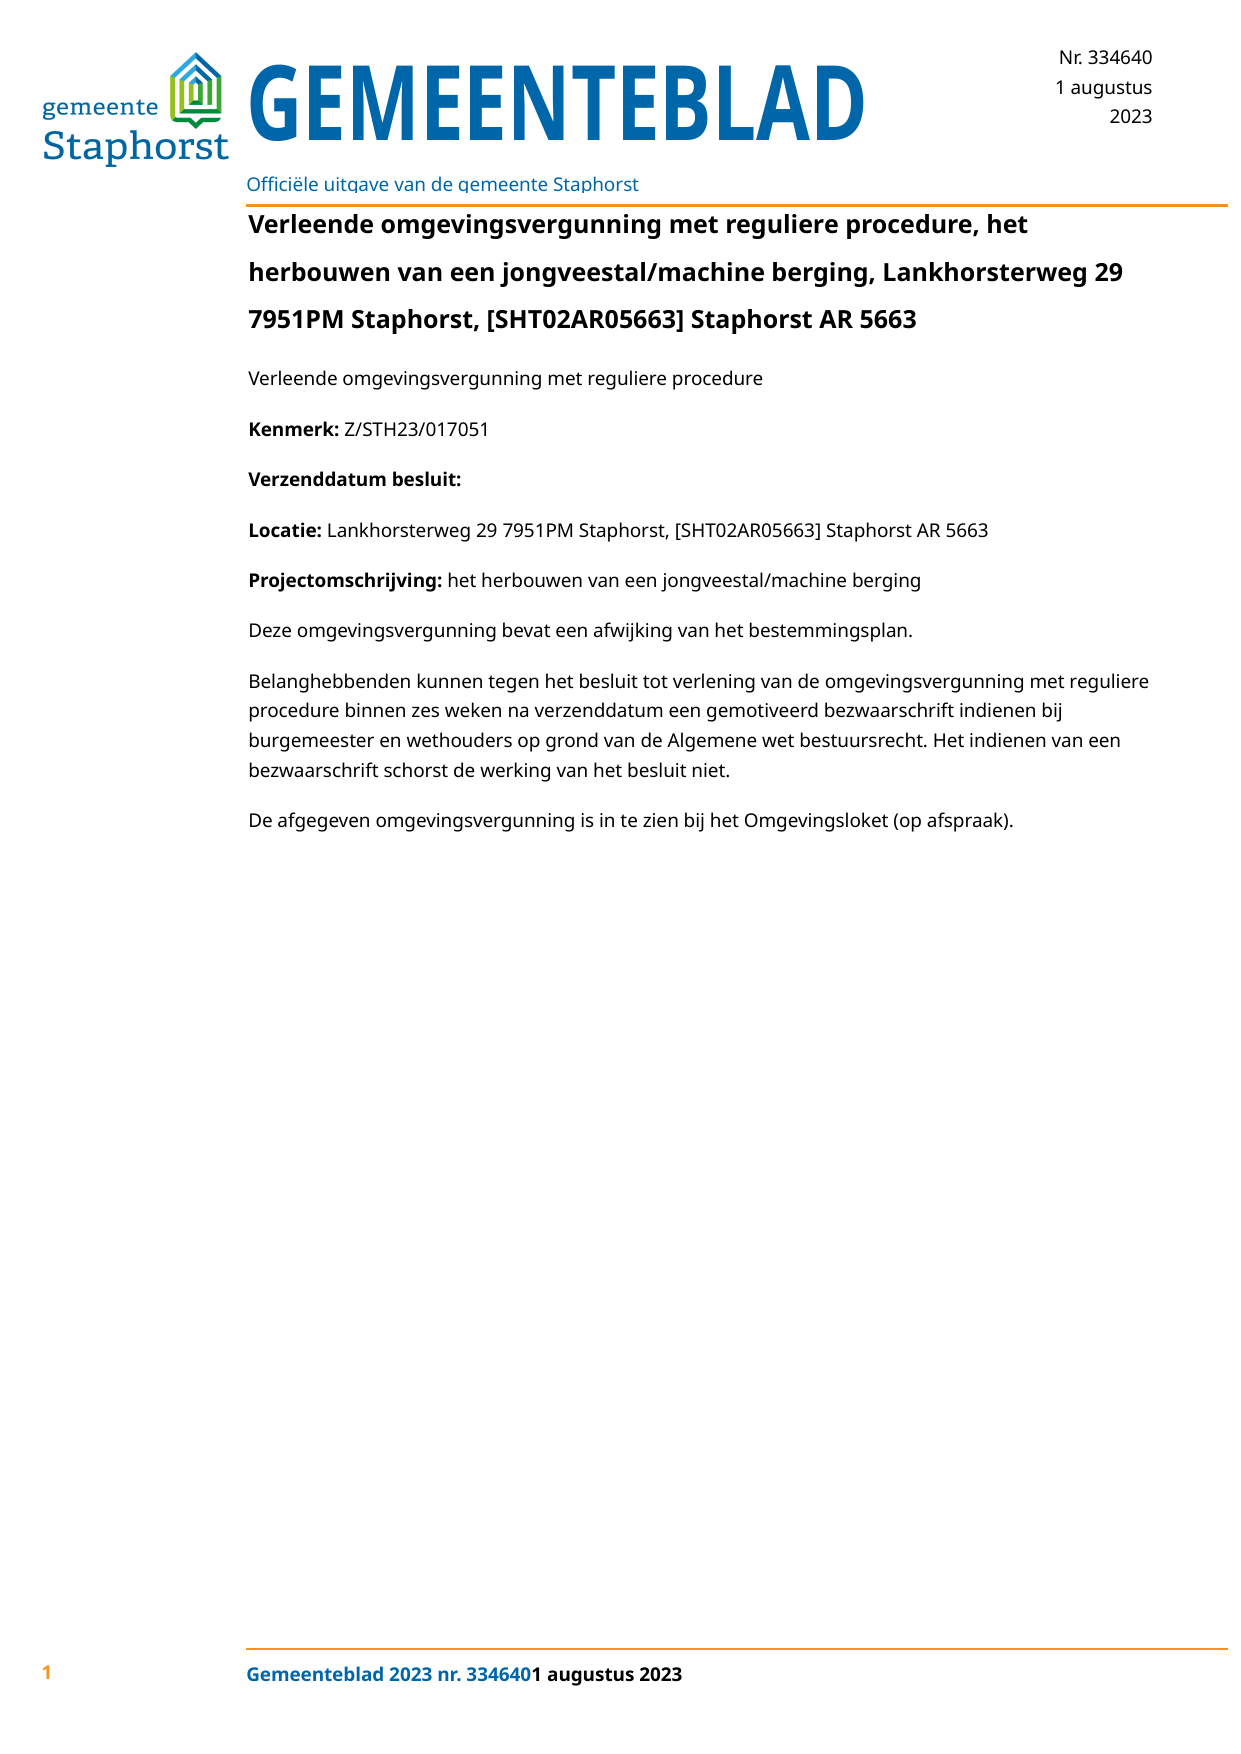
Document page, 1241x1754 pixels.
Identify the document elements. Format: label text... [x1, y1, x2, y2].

text Belanghebbenden kunnen tegen het besluit tot verlening van de omgevingsvergunning met reguliere procedure binnen zes weken na verzenddatum een gemotiveerd bezwaarschrift indienen bij burgemeester en wethouders op grond van de Algemene wet bestuursrecht. Het indienen van een bezwaarschrift schorst de werking van het besluit niet. [248, 668, 1152, 782]
text Verleende omgevingsvergunning met reguliere procedure [248, 366, 1152, 391]
text Locatie: Lankhorsterweg 29 7951PM Staphorst, [SHT02AR05663] Staphorst AR 5663 [248, 517, 1152, 542]
text Projectomschrijving: het herbouwen van een jongveestal/machine berging [248, 567, 1152, 593]
text Kenmerk: Z/STH23/017051 [248, 416, 1152, 442]
text De afgegeven omgevingsvergunning is in te zien bij het Omgevingsloket (op afspraak). [248, 807, 1152, 833]
text Deze omgevingsvergunning bevat een afwijking van het bestemmingsplan. [248, 618, 1152, 643]
text Verzenddatum besluit: [248, 466, 1152, 492]
text Verleende omgevingsvergunning met reguliere procedure, het herbouwen van een jongveestal/machine berging, Lankhorsterweg 29 7951PM Staphorst, [SHT02AR05663] Staphorst AR 5663 [248, 207, 1152, 336]
picture [41, 47, 231, 172]
